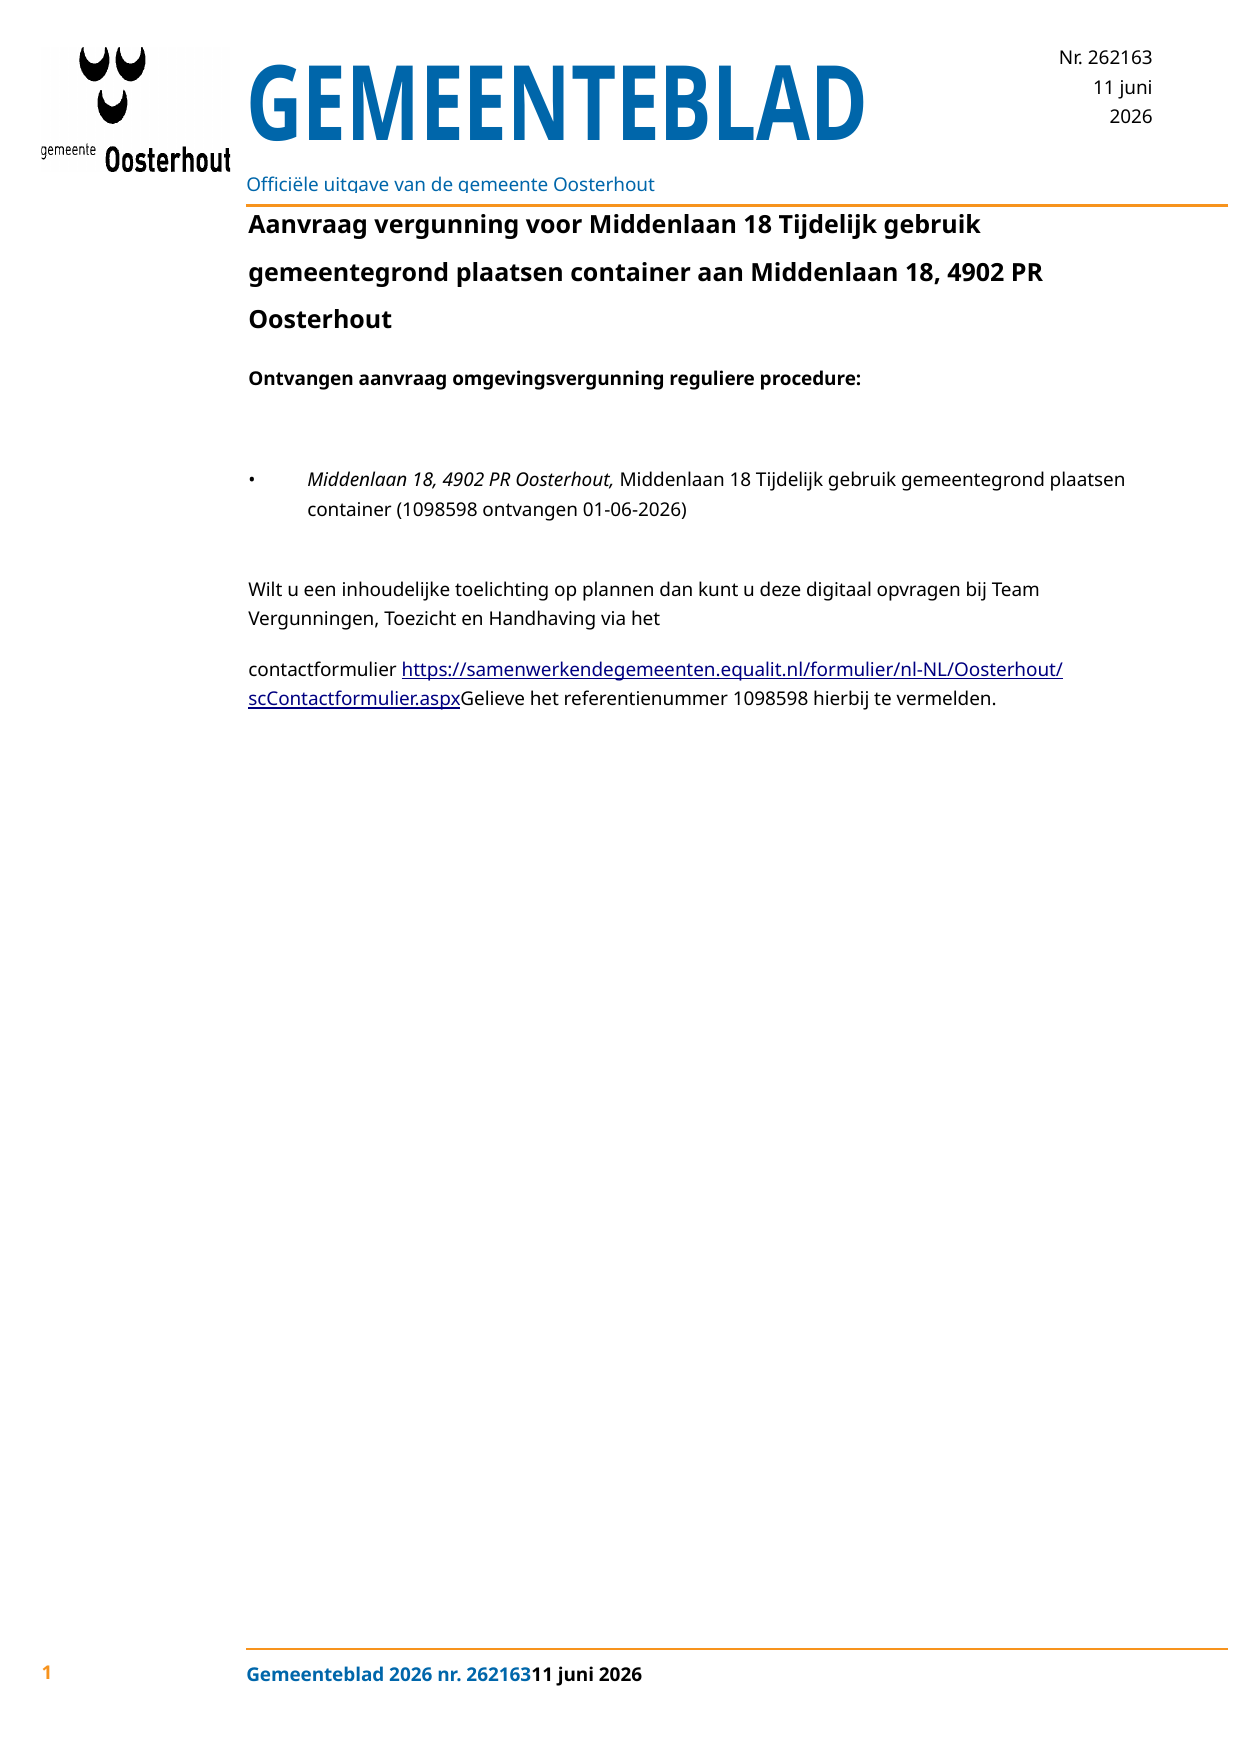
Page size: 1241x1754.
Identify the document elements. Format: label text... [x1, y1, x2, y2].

text Wilt u een inhoudelijke toelichting op plannen dan kunt u deze digitaal opvragen bij Team Vergunningen, Toezicht en Handhaving via het [248, 576, 1152, 631]
list Middenlaan 18, 4902 PR Oosterhout, Middenlaan 18 Tijdelijk gebruik gemeentegrond plaatsen container (1098598 ontvangen 01-06-2026) [248, 466, 1152, 522]
text contactformulier https://samenwerkendegemeenten.equalit.nl/formulier/nl-NL/Oosterhout/scContactformulier.aspxGelieve het referentienummer 1098598 hierbij te vermelden. [248, 656, 1152, 711]
text Aanvraag vergunning voor Middenlaan 18 Tijdelijk gebruik gemeentegrond plaatsen container aan Middenlaan 18, 4902 PR Oosterhout [248, 207, 1152, 336]
picture [41, 47, 231, 172]
text Ontvangen aanvraag omgevingsvergunning reguliere procedure: [248, 366, 1152, 391]
